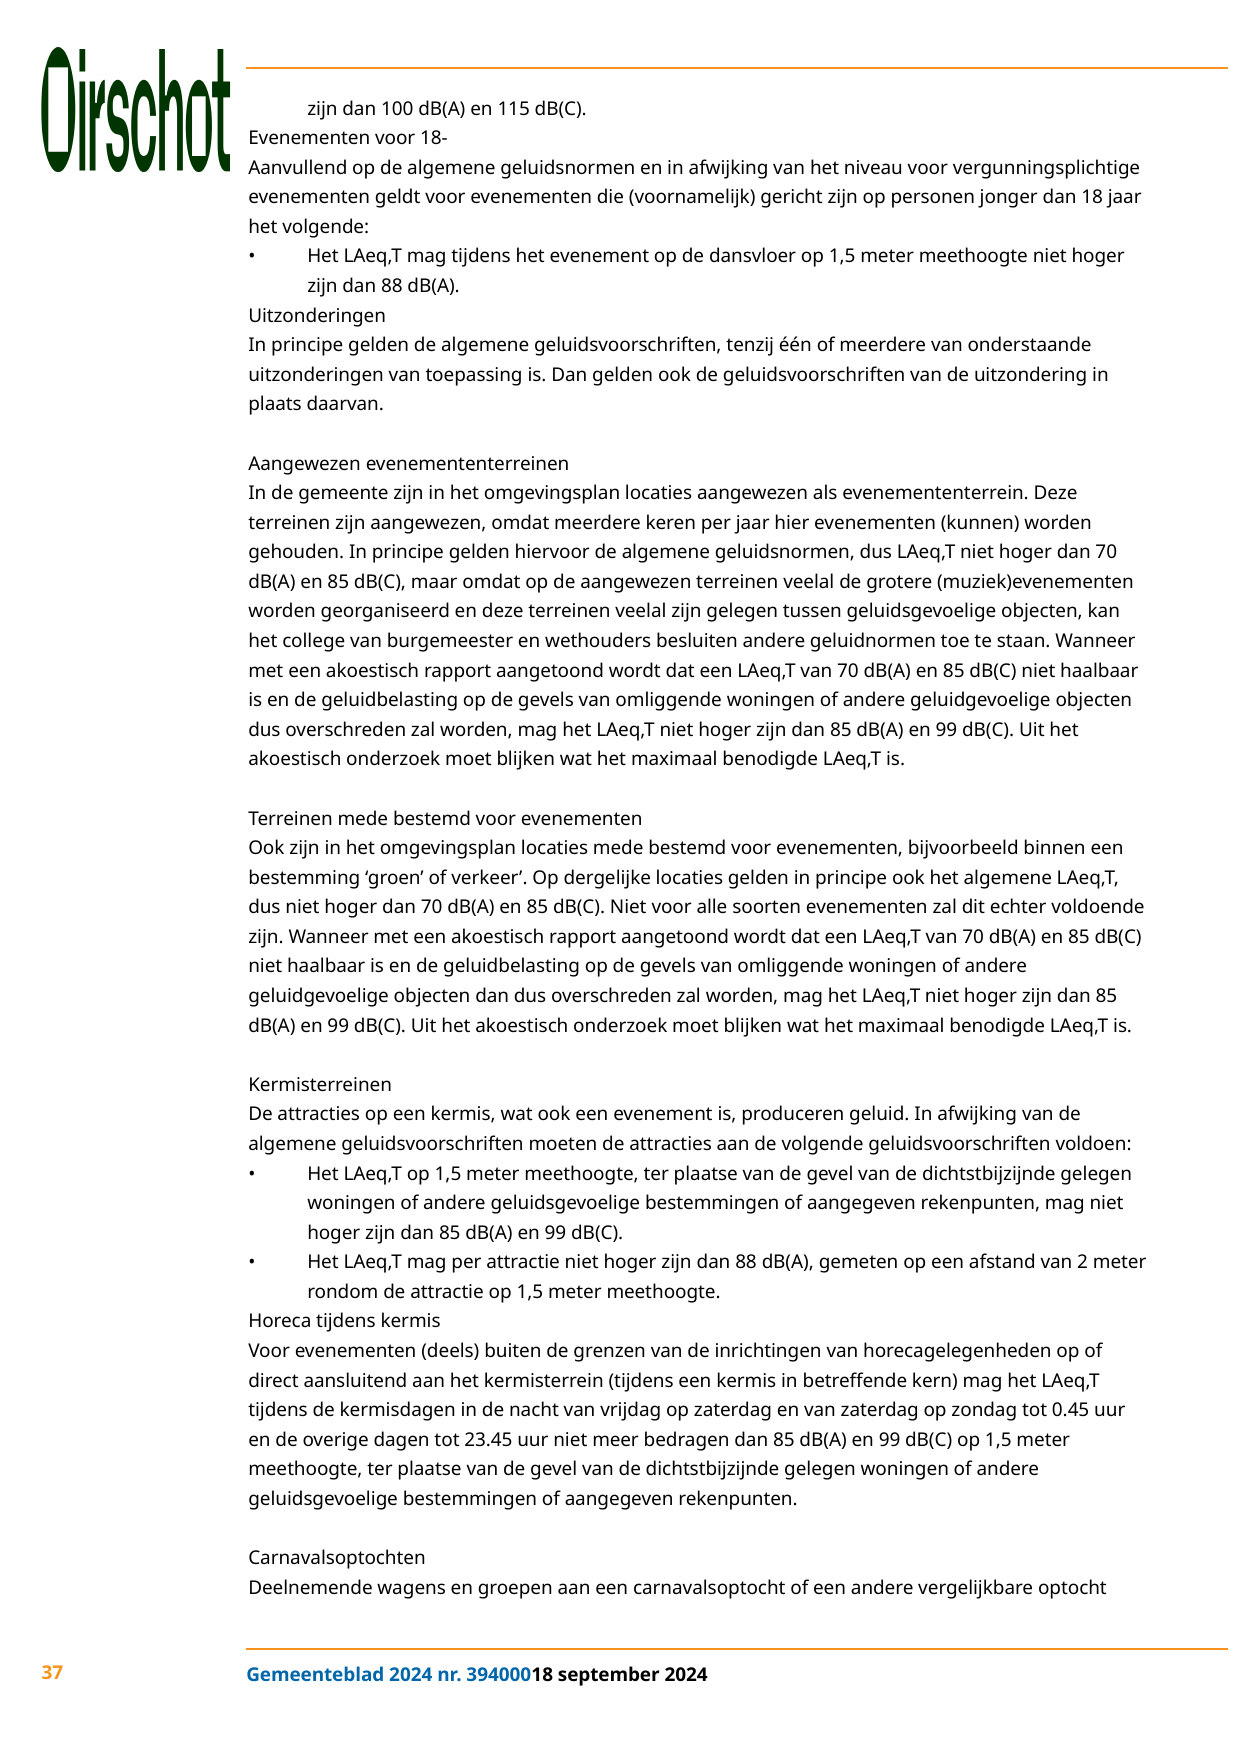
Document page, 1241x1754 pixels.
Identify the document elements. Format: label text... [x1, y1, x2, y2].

text Kermisterreinen [248, 1071, 1152, 1097]
list Het LAeq,T mag per attractie niet hoger zijn dan 88 dB(A), gemeten op een afstand van 2 meter rondom de attractie op 1,5 meter meethoogte. [248, 1248, 1152, 1304]
text Aangewezen evenemententerreinen [248, 450, 1152, 476]
text Carnavalsoptochten [248, 1544, 1152, 1570]
text In principe gelden de algemene geluidsvoorschriften, tenzij één of meerdere van onderstaande uitzonderingen van toepassing is. Dan gelden ook de geluidsvoorschriften van de uitzondering in plaats daarvan. [248, 331, 1152, 416]
text Uitzonderingen [248, 302, 1152, 328]
text Evenementen voor 18- [248, 124, 1152, 150]
text Terreinen mede bestemd voor evenementen [248, 805, 1152, 831]
text Aanvullend op de algemene geluidsnormen en in afwijking van het niveau voor vergunningsplichtige evenementen geldt voor evenementen die (voornamelijk) gericht zijn op personen jonger dan 18 jaar het volgende: [248, 154, 1152, 239]
list Het LAeq,T mag tijdens het evenement op de dansvloer op 1,5 meter meethoogte niet hoger zijn dan 88 dB(A). [248, 243, 1152, 298]
text Deelnemende wagens en groepen aan een carnavalsoptocht of een andere vergelijkbare optocht [248, 1574, 1152, 1600]
list zijn dan 100 dB(A) en 115 dB(C). [248, 95, 1152, 121]
list Het LAeq,T op 1,5 meter meethoogte, ter plaatse van de gevel van de dichtstbijzijnde gelegen woningen of andere geluidsgevoelige bestemmingen of aangegeven rekenpunten, mag niet hoger zijn dan 85 dB(A) en 99 dB(C). [248, 1160, 1152, 1245]
text Horeca tijdens kermis [248, 1308, 1152, 1333]
text De attracties op een kermis, wat ook een evenement is, produceren geluid. In afwijking van de algemene geluidsvoorschriften moeten de attracties aan de volgende geluidsvoorschriften voldoen: [248, 1101, 1152, 1156]
picture [41, 47, 231, 172]
text Voor evenementen (deels) buiten de grenzen van de inrichtingen van horecagelegenheden op of direct aansluitend aan het kermisterrein (tijdens een kermis in betreffende kern) mag het LAeq,T tijdens de kermisdagen in de nacht van vrijdag op zaterdag en van zaterdag op zondag tot 0.45 uur en de overige dagen tot 23.45 uur niet meer bedragen dan 85 dB(A) en 99 dB(C) op 1,5 meter meethoogte, ter plaatse van de gevel van de dichtstbijzijnde gelegen woningen of andere geluidsgevoelige bestemmingen of aangegeven rekenpunten. [248, 1337, 1152, 1511]
text Ook zijn in het omgevingsplan locaties mede bestemd voor evenementen, bijvoorbeeld binnen een bestemming ‘groen’ of verkeer’. Op dergelijke locaties gelden in principe ook het algemene LAeq,T, dus niet hoger dan 70 dB(A) en 85 dB(C). Niet voor alle soorten evenementen zal dit echter voldoende zijn. Wanneer met een akoestisch rapport aangetoond wordt dat een LAeq,T van 70 dB(A) en 85 dB(C) niet haalbaar is en de geluidbelasting op de gevels van omliggende woningen of andere geluidgevoelige objecten dan dus overschreden zal worden, mag het LAeq,T niet hoger zijn dan 85 dB(A) en 99 dB(C). Uit het akoestisch onderzoek moet blijken wat het maximaal benodigde LAeq,T is. [248, 834, 1152, 1038]
text In de gemeente zijn in het omgevingsplan locaties aangewezen als evenemententerrein. Deze terreinen zijn aangewezen, omdat meerdere keren per jaar hier evenementen (kunnen) worden gehouden. In principe gelden hiervoor de algemene geluidsnormen, dus LAeq,T niet hoger dan 70 dB(A) en 85 dB(C), maar omdat op de aangewezen terreinen veelal de grotere (muziek)evenementen worden georganiseerd en deze terreinen veelal zijn gelegen tussen geluidsgevoelige objecten, kan het college van burgemeester en wethouders besluiten andere geluidnormen toe te staan. Wanneer met een akoestisch rapport aangetoond wordt dat een LAeq,T van 70 dB(A) en 85 dB(C) niet haalbaar is en de geluidbelasting op de gevels van omliggende woningen of andere geluidgevoelige objecten dus overschreden zal worden, mag het LAeq,T niet hoger zijn dan 85 dB(A) en 99 dB(C). Uit het akoestisch onderzoek moet blijken wat het maximaal benodigde LAeq,T is. [248, 479, 1152, 771]
